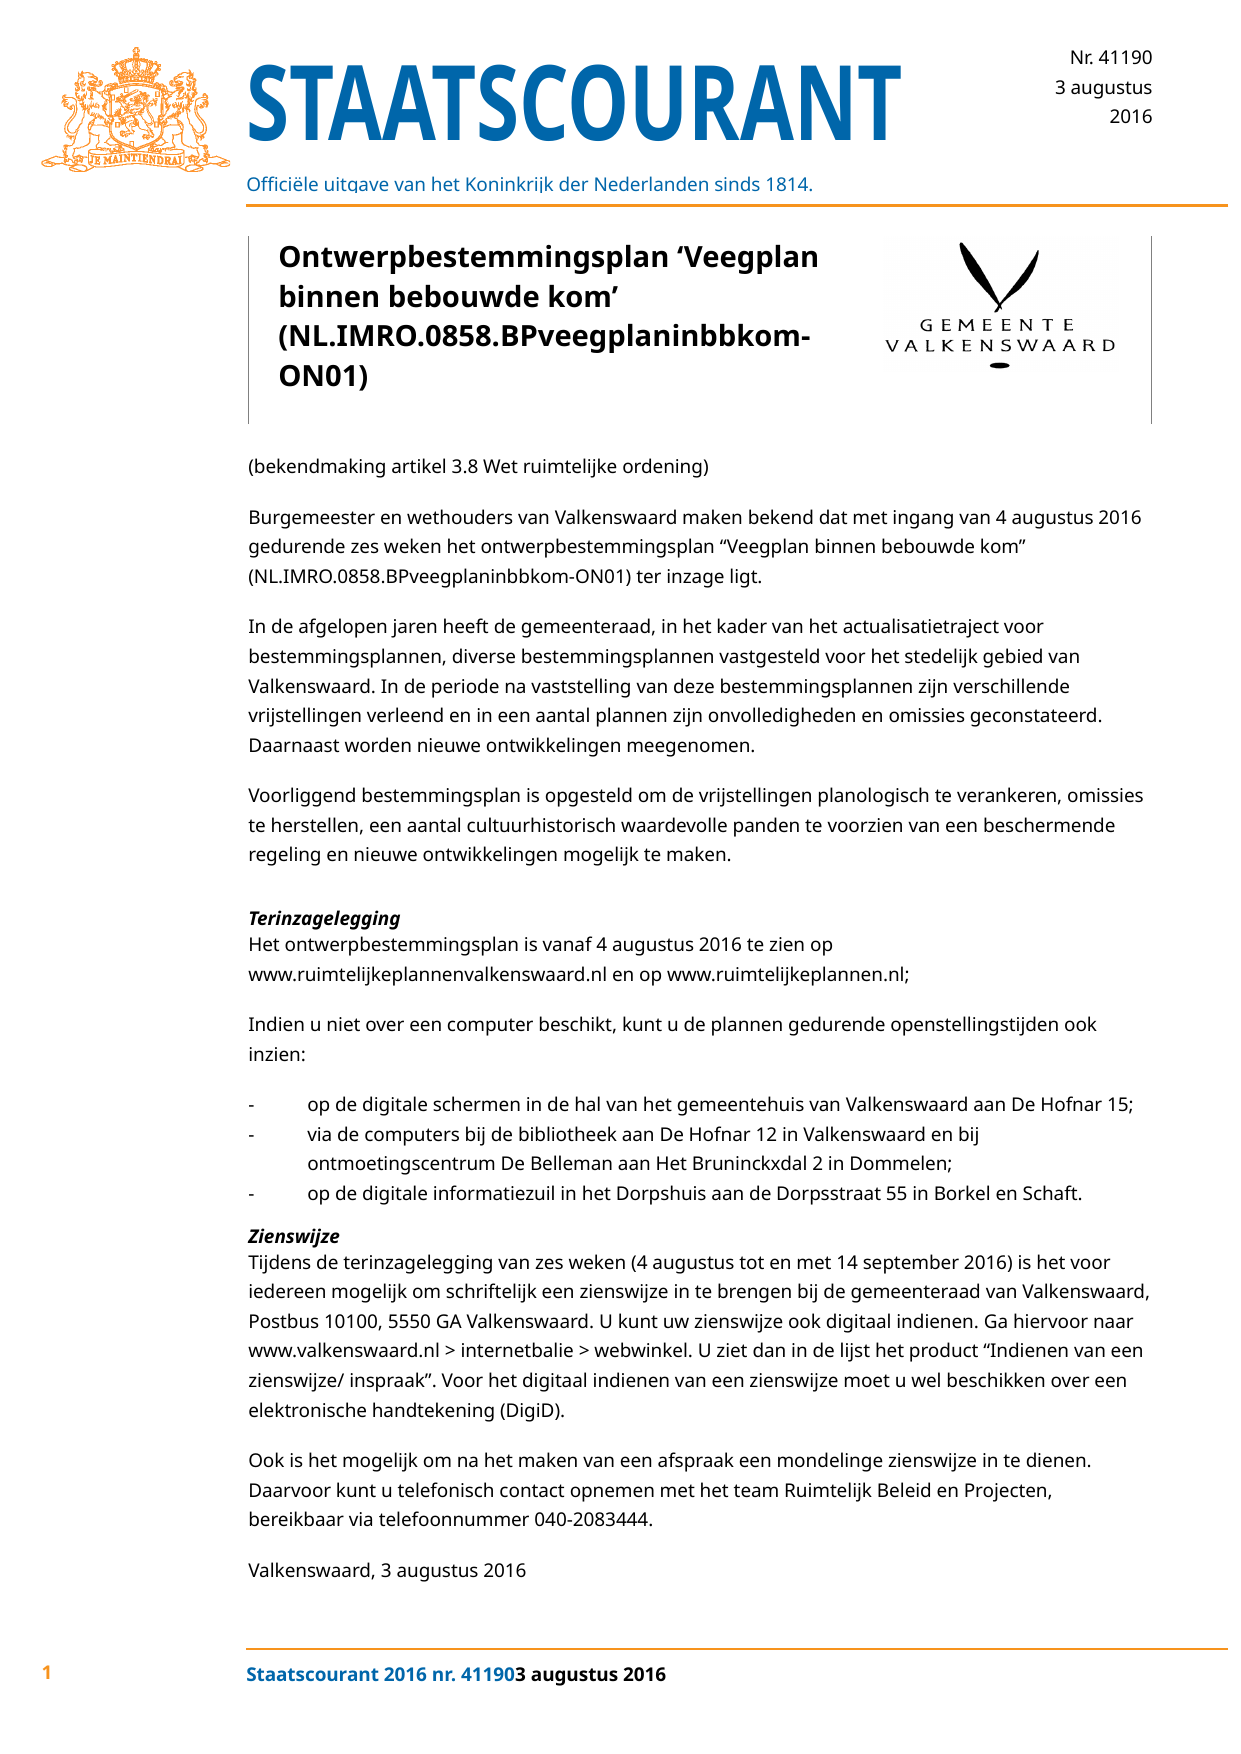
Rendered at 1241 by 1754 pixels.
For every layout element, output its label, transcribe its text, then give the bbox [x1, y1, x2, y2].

picture [882, 236, 1119, 372]
table_header [850, 236, 1151, 424]
list via de computers bij de bibliotheek aan De Hofnar 12 in Valkenswaard en bij ontmoetingscentrum De Belleman aan Het Bruninckxdal 2 in Dommelen; [248, 1121, 1152, 1176]
text Valkenswaard, 3 augustus 2016 [248, 1557, 1152, 1582]
text (bekendmaking artikel 3.8 Wet ruimtelijke ordening) [248, 454, 1152, 479]
text Terinzagelegging [248, 906, 1152, 931]
text In de afgelopen jaren heeft de gemeenteraad, in het kader van het actualisatietraject voor bestemmingsplannen, diverse bestemmingsplannen vastgesteld voor het stedelijk gebied van Valkenswaard. In de periode na vaststelling van deze bestemmingsplannen zijn verschillende vrijstellingen verleend en in een aantal plannen zijn onvolledigheden en omissies geconstateerd. Daarnaast worden nieuwe ontwikkelingen meegenomen. [248, 614, 1152, 758]
picture [41, 47, 231, 172]
text Burgemeester en wethouders van Valkenswaard maken bekend dat met ingang van 4 augustus 2016 gedurende zes weken het ontwerpbestemmingsplan “Veegplan binnen bebouwde kom” (NL.IMRO.0858.BPveegplaninbbkom-ON01) ter inzage ligt. [248, 504, 1152, 589]
text Indien u niet over een computer beschikt, kunt u de plannen gedurende openstellingstijden ook inzien: [248, 1011, 1152, 1067]
text Tijdens de terinzagelegging van zes weken (4 augustus tot en met 14 september 2016) is het voor iedereen mogelijk om schriftelijk een zienswijze in te brengen bij de gemeenteraad van Valkenswaard, Postbus 10100, 5550 GA Valkenswaard. U kunt uw zienswijze ook digitaal indienen. Ga hiervoor naar www.valkenswaard.nl > internetbalie > webwinkel. U ziet dan in de lijst het product “Indienen van een zienswijze/ inspraak”. Voor het digitaal indienen van een zienswijze moet u wel beschikken over een elektronische handtekening (DigiD). [248, 1249, 1152, 1422]
text Voorliggend bestemmingsplan is opgesteld om de vrijstellingen planologisch te verankeren, omissies te herstellen, een aantal cultuurhistorisch waardevolle panden te voorzien van een beschermende regeling en nieuwe ontwikkelingen mogelijk te maken. [248, 782, 1152, 867]
text Het ontwerpbestemmingsplan is vanaf 4 augustus 2016 te zien op www.ruimtelijkeplannenvalkenswaard.nl en op www.ruimtelijkeplannen.nl; [248, 931, 1152, 987]
text Ook is het mogelijk om na het maken van een afspraak een mondelinge zienswijze in te dienen. Daarvoor kunt u telefonisch contact opnemen met het team Ruimtelijk Beleid en Projecten, bereikbaar via telefoonnummer 040-2083444. [248, 1447, 1152, 1532]
table_header Ontwerpbestemmingsplan ‘Veegplan binnen bebouwde kom’ (NL.IMRO.0858.BPveegplaninbbkom-ON01) [249, 236, 850, 424]
list op de digitale schermen in de hal van het gemeentehuis van Valkenswaard aan De Hofnar 15; [248, 1091, 1152, 1117]
text Zienswijze [248, 1223, 1152, 1249]
list op de digitale informatiezuil in het Dorpshuis aan de Dorpsstraat 55 in Borkel en Schaft. [248, 1180, 1152, 1206]
